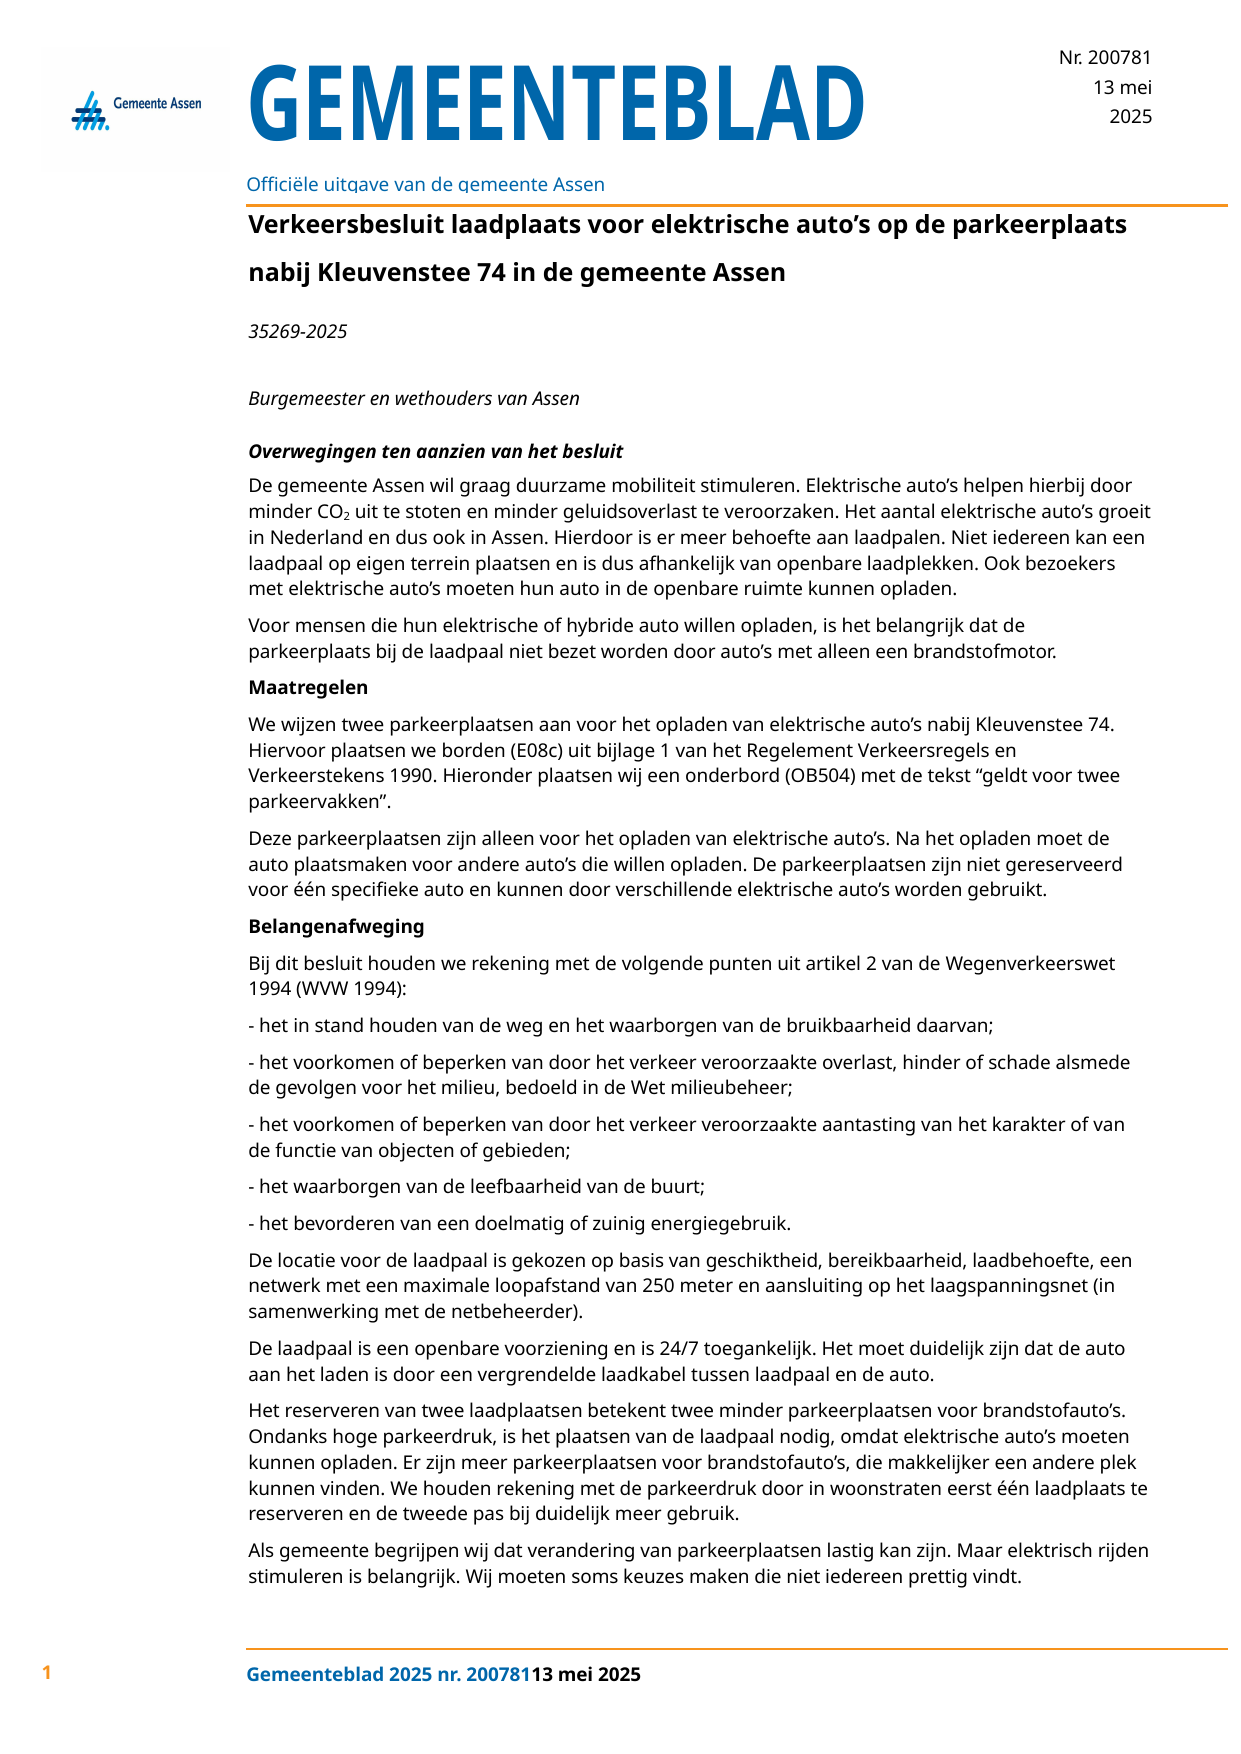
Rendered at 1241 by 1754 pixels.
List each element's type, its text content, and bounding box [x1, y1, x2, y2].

text Maatregelen [248, 674, 1152, 700]
text - het in stand houden van de weg en het waarborgen van de bruikbaarheid daarvan; [248, 1012, 1152, 1038]
text Als gemeente begrijpen wij dat verandering van parkeerplaatsen lastig kan zijn. Maar elektrisch rijden stimuleren is belangrijk. Wij moeten soms keuzes maken die niet iedereen prettig vindt. [248, 1537, 1152, 1588]
text Belangenafweging [248, 913, 1152, 939]
text Overwegingen ten aanzien van het besluit [248, 438, 1152, 464]
text - het voorkomen of beperken van door het verkeer veroorzaakte aantasting van het karakter of van de functie van objecten of gebieden; [248, 1111, 1152, 1163]
text De laadpaal is een openbare voorziening en is 24/7 toegankelijk. Het moet duidelijk zijn dat de auto aan het laden is door een vergrendelde laadkabel tussen laadpaal en de auto. [248, 1335, 1152, 1387]
text Bij dit besluit houden we rekening met de volgende punten uit artikel 2 van de Wegenverkeerswet 1994 (WVW 1994): [248, 950, 1152, 1001]
text Voor mensen die hun elektrische of hybride auto willen opladen, is het belangrijk dat de parkeerplaats bij de laadpaal niet bezet worden door auto’s met alleen een brandstofmotor. [248, 612, 1152, 663]
text 35269-2025 [248, 318, 1152, 344]
text - het waarborgen van de leefbaarheid van de buurt; [248, 1174, 1152, 1199]
text Deze parkeerplaatsen zijn alleen voor het opladen van elektrische auto’s. Na het opladen moet de auto plaatsmaken voor andere auto’s die willen opladen. De parkeerplaatsen zijn niet gereserveerd voor één specifieke auto en kunnen door verschillende elektrische auto’s worden gebruikt. [248, 825, 1152, 902]
text Verkeersbesluit laadplaats voor elektrische auto’s op de parkeerplaats nabij Kleuvenstee 74 in de gemeente Assen [248, 207, 1152, 288]
text De locatie voor de laadpaal is gekozen op basis van geschiktheid, bereikbaarheid, laadbehoefte, een netwerk met een maximale loopafstand van 250 meter en aansluiting op het laagspanningsnet (in samenwerking met de netbeheerder). [248, 1247, 1152, 1324]
text - het voorkomen of beperken van door het verkeer veroorzaakte overlast, hinder of schade alsmede de gevolgen voor het milieu, bedoeld in de Wet milieubeheer; [248, 1049, 1152, 1100]
text De gemeente Assen wil graag duurzame mobiliteit stimuleren. Elektrische auto’s helpen hierbij door minder CO2 uit te stoten en minder geluidsoverlast te veroorzaken. Het aantal elektrische auto’s groeit in Nederland en dus ook in Assen. Hierdoor is er meer behoefte aan laadpalen. Niet iedereen kan een laadpaal op eigen terrein plaatsen en is dus afhankelijk van openbare laadplekken. Ook bezoekers met elektrische auto’s moeten hun auto in de openbare ruimte kunnen opladen. [248, 472, 1152, 601]
text We wijzen twee parkeerplaatsen aan voor het opladen van elektrische auto’s nabij Kleuvenstee 74. Hiervoor plaatsen we borden (E08c) uit bijlage 1 van het Regelement Verkeersregels en Verkeerstekens 1990. Hieronder plaatsen wij een onderbord (OB504) met de tekst “geldt voor twee parkeervakken”. [248, 711, 1152, 814]
picture [41, 47, 231, 172]
text Burgemeester en wethouders van Assen [248, 386, 1152, 411]
text Het reserveren van twee laadplaatsen betekent twee minder parkeerplaatsen voor brandstofauto’s. Ondanks hoge parkeerdruk, is het plaatsen van de laadpaal nodig, omdat elektrische auto’s moeten kunnen opladen. Er zijn meer parkeerplaatsen voor brandstofauto’s, die makkelijker een andere plek kunnen vinden. We houden rekening met de parkeerdruk door in woonstraten eerst één laadplaats te reserveren en de tweede pas bij duidelijk meer gebruik. [248, 1397, 1152, 1526]
text - het bevorderen van een doelmatig of zuinig energiegebruik. [248, 1210, 1152, 1236]
